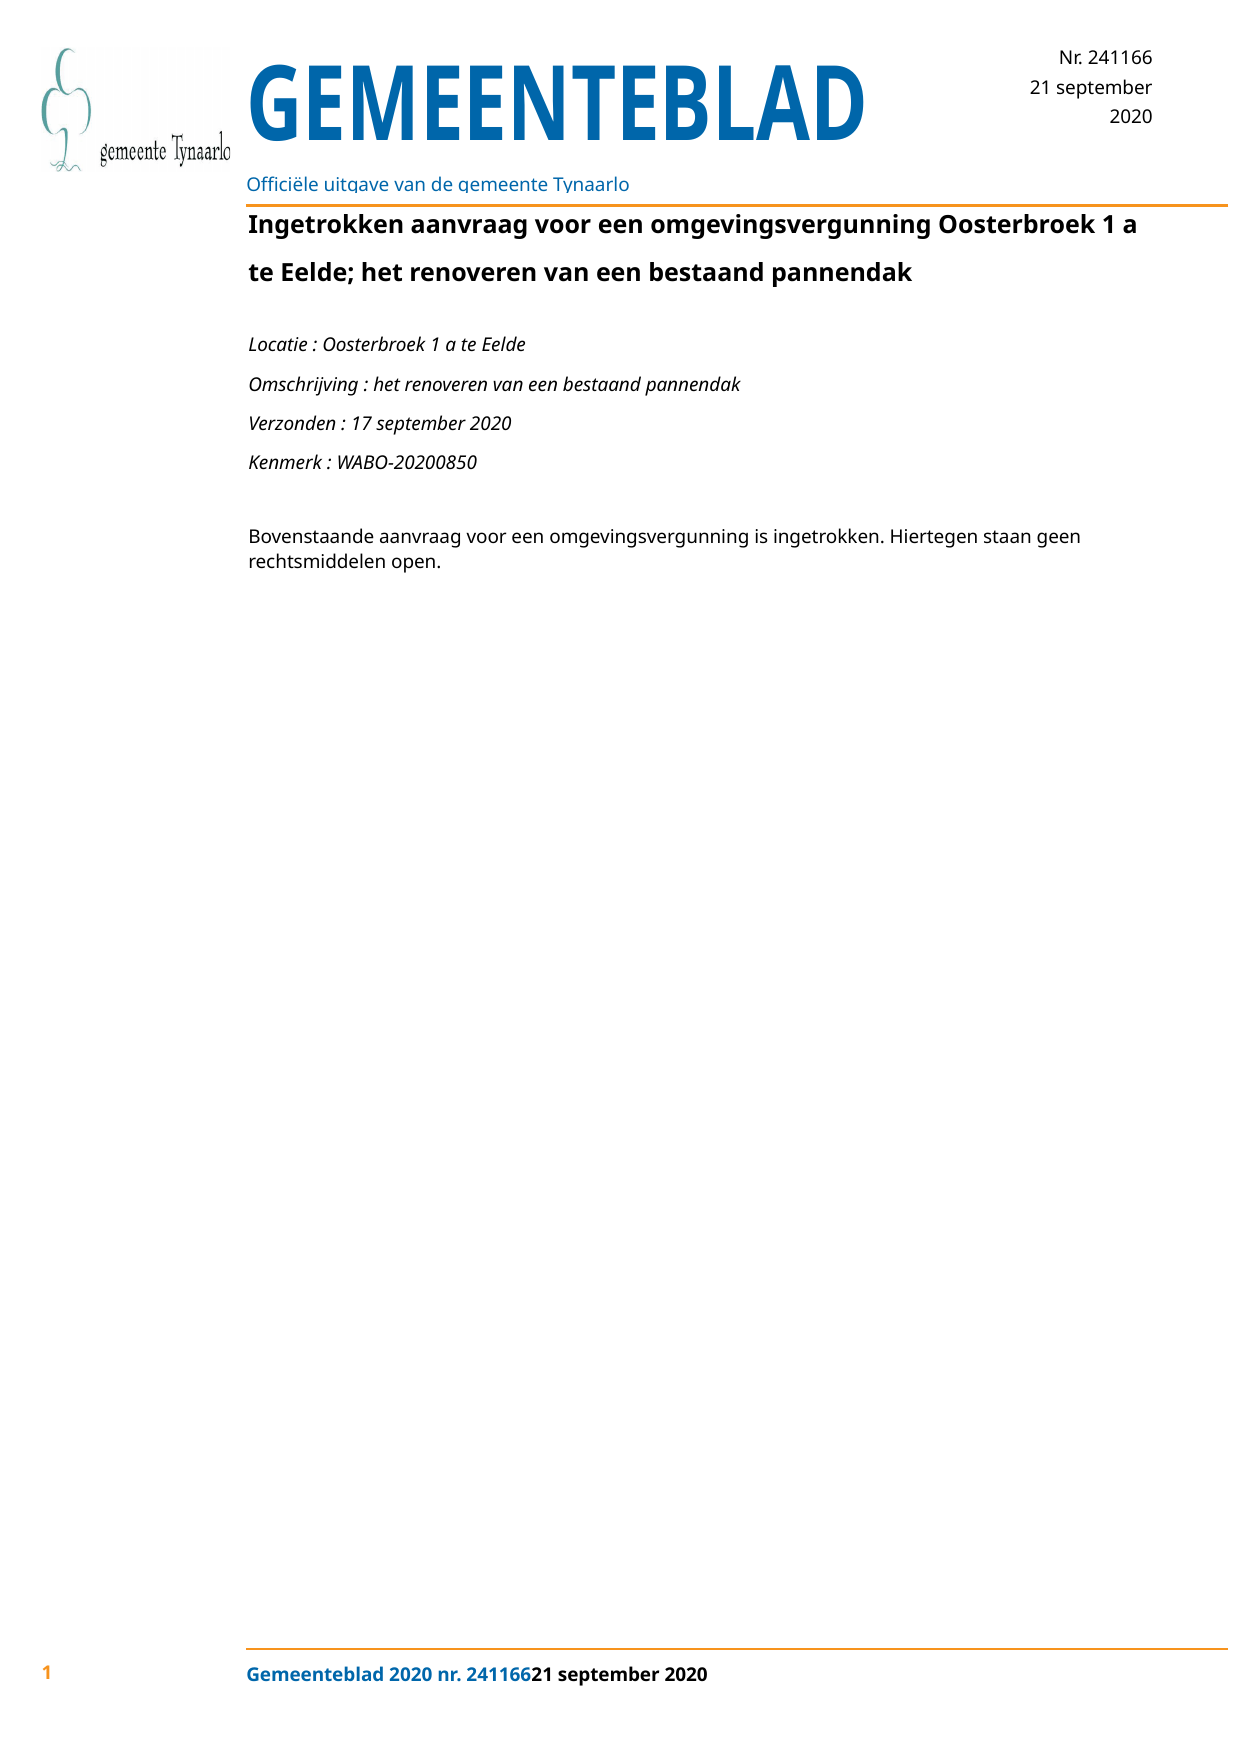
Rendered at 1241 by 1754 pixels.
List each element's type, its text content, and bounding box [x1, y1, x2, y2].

text Omschrijving : het renoveren van een bestaand pannendak [248, 371, 1152, 396]
text Bovenstaande aanvraag voor een omgevingsvergunning is ingetrokken. Hiertegen staan geen rechtsmiddelen open. [248, 523, 1152, 574]
text Ingetrokken aanvraag voor een omgevingsvergunning Oosterbroek 1 a te Eelde; het renoveren van een bestaand pannendak [248, 207, 1152, 288]
text Locatie : Oosterbroek 1 a te Eelde [248, 331, 1152, 357]
picture [41, 47, 231, 172]
text Verzonden : 17 september 2020 [248, 410, 1152, 436]
text Kenmerk : WABO-20200850 [248, 449, 1152, 475]
